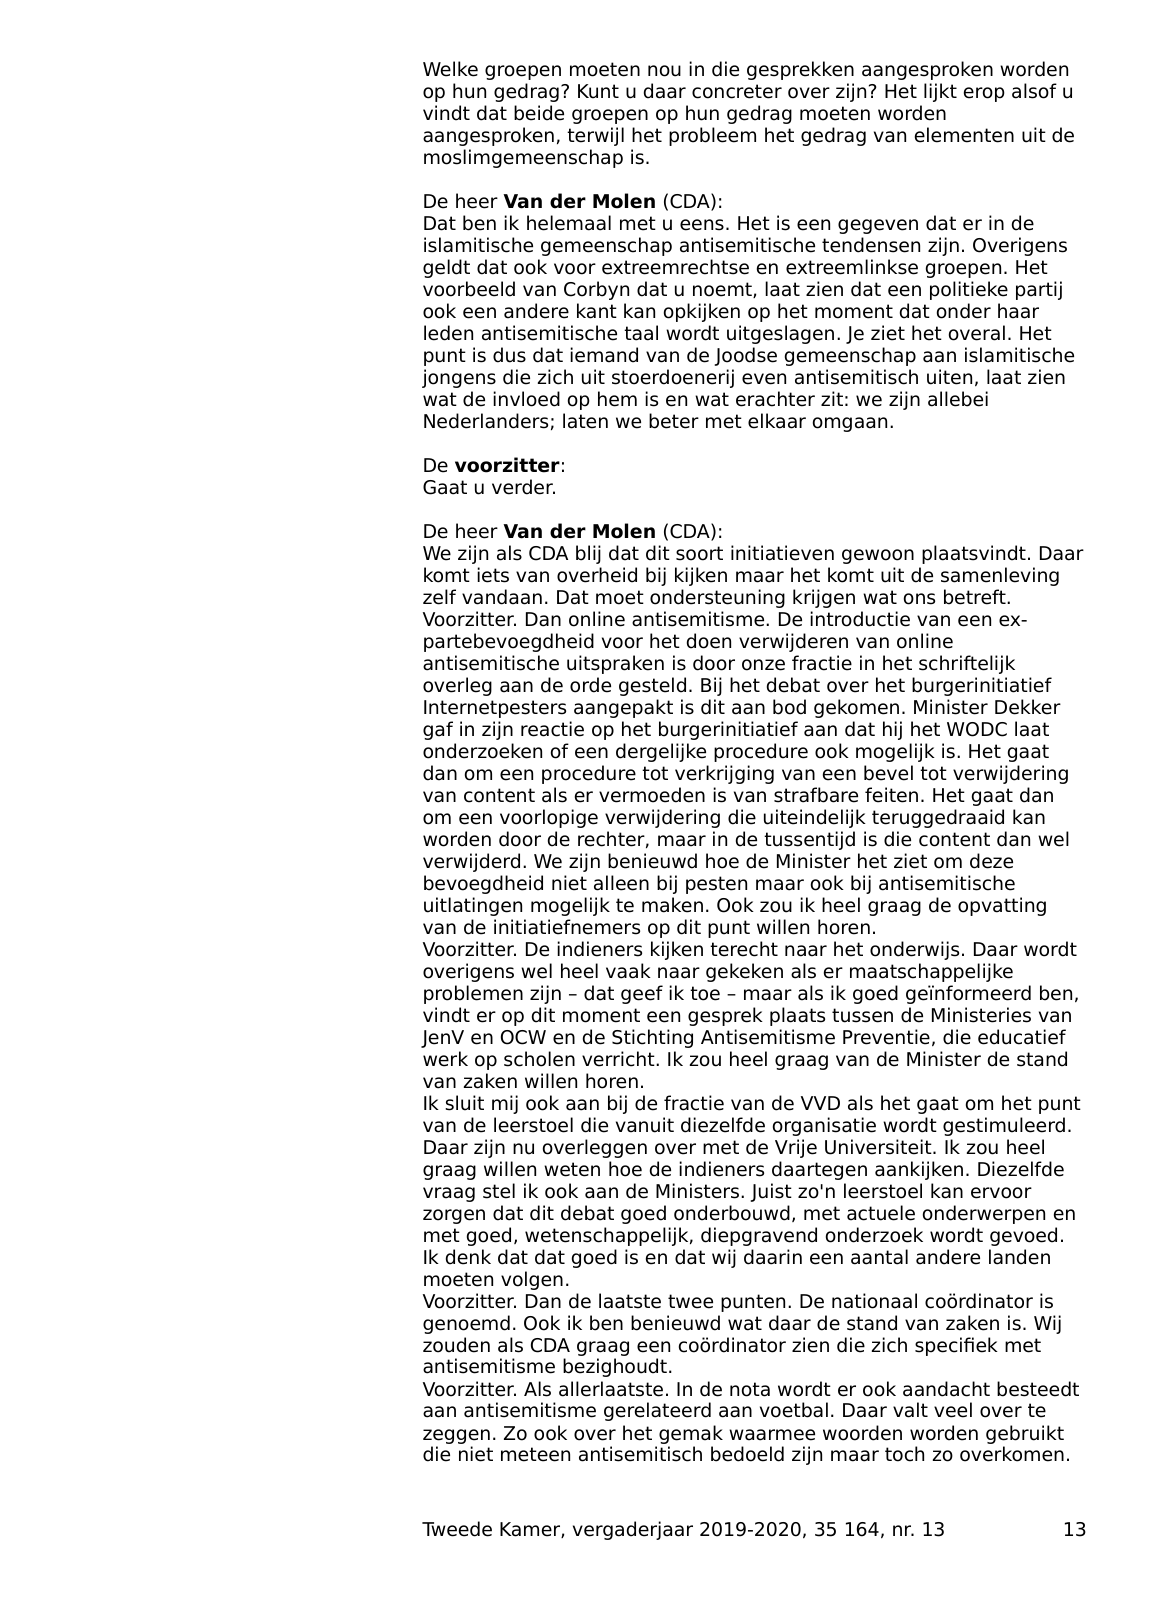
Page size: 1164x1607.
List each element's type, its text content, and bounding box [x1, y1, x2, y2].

text Voorzitter. Dan de laatste twee punten. De nationaal coördinator is genoemd. Ook ik ben benieuwd wat daar de stand van zaken is. Wij zouden als CDA graag een coördinator zien die zich specifiek met antisemitisme bezighoudt. [422, 1291, 1087, 1378]
text De voorzitter: [422, 455, 1087, 477]
text Welke groepen moeten nou in die gesprekken aangesproken worden op hun gedrag? Kunt u daar concreter over zijn? Het lijkt erop alsof u vindt dat beide groepen op hun gedrag moeten worden aangesproken, terwijl het probleem het gedrag van elementen uit de moslimgemeenschap is. [422, 59, 1087, 169]
text Voorzitter. De indieners kijken terecht naar het onderwijs. Daar wordt overigens wel heel vaak naar gekeken als er maatschappelijke problemen zijn – dat geef ik toe – maar als ik goed geïnformeerd ben, vindt er op dit moment een gesprek plaats tussen de Ministeries van JenV en OCW en de Stichting Antisemitisme Preventie, die educatief werk op scholen verricht. Ik zou heel graag van de Minister de stand van zaken willen horen. [422, 939, 1087, 1093]
text De heer Van der Molen (CDA): [422, 191, 1087, 213]
text Dat ben ik helemaal met u eens. Het is een gegeven dat er in de islamitische gemeenschap antisemitische tendensen zijn. Overigens geldt dat ook voor extreemrechtse en extreemlinkse groepen. Het voorbeeld van Corbyn dat u noemt, laat zien dat een politieke partij ook een andere kant kan opkijken op het moment dat onder haar leden antisemitische taal wordt uitgeslagen. Je ziet het overal. Het punt is dus dat iemand van de Joodse gemeenschap aan islamitische jongens die zich uit stoerdoenerij even antisemitisch uiten, laat zien wat de invloed op hem is en wat erachter zit: we zijn allebei Nederlanders; laten we beter met elkaar omgaan. [422, 213, 1087, 433]
text Voorzitter. Dan online antisemitisme. De introductie van een ex-partebevoegdheid voor het doen verwijderen van online antisemitische uitspraken is door onze fractie in het schriftelijk overleg aan de orde gesteld. Bij het debat over het burgerinitiatief Internetpesters aangepakt is dit aan bod gekomen. Minister Dekker gaf in zijn reactie op het burgerinitiatief aan dat hij het WODC laat onderzoeken of een dergelijke procedure ook mogelijk is. Het gaat dan om een procedure tot verkrijging van een bevel tot verwijdering van content als er vermoeden is van strafbare feiten. Het gaat dan om een voorlopige verwijdering die uiteindelijk teruggedraaid kan worden door de rechter, maar in de tussentijd is die content dan wel verwijderd. We zijn benieuwd hoe de Minister het ziet om deze bevoegdheid niet alleen bij pesten maar ook bij antisemitische uitlatingen mogelijk te maken. Ook zou ik heel graag de opvatting van de initiatiefnemers op dit punt willen horen. [422, 609, 1087, 939]
text De heer Van der Molen (CDA): [422, 521, 1087, 543]
text Gaat u verder. [422, 477, 1087, 499]
text Voorzitter. Als allerlaatste. In de nota wordt er ook aandacht besteedt aan antisemitisme gerelateerd aan voetbal. Daar valt veel over te zeggen. Zo ook over het gemak waarmee woorden worden gebruikt die niet meteen antisemitisch bedoeld zijn maar toch zo overkomen. [422, 1378, 1087, 1466]
text We zijn als CDA blij dat dit soort initiatieven gewoon plaatsvindt. Daar komt iets van overheid bij kijken maar het komt uit de samenleving zelf vandaan. Dat moet ondersteuning krijgen wat ons betreft. [422, 543, 1087, 609]
text Ik sluit mij ook aan bij de fractie van de VVD als het gaat om het punt van de leerstoel die vanuit diezelfde organisatie wordt gestimuleerd. Daar zijn nu overleggen over met de Vrije Universiteit. Ik zou heel graag willen weten hoe de indieners daartegen aankijken. Diezelfde vraag stel ik ook aan de Ministers. Juist zo'n leerstoel kan ervoor zorgen dat dit debat goed onderbouwd, met actuele onderwerpen en met goed, wetenschappelijk, diepgravend onderzoek wordt gevoed. Ik denk dat dat goed is en dat wij daarin een aantal andere landen moeten volgen. [422, 1093, 1087, 1291]
